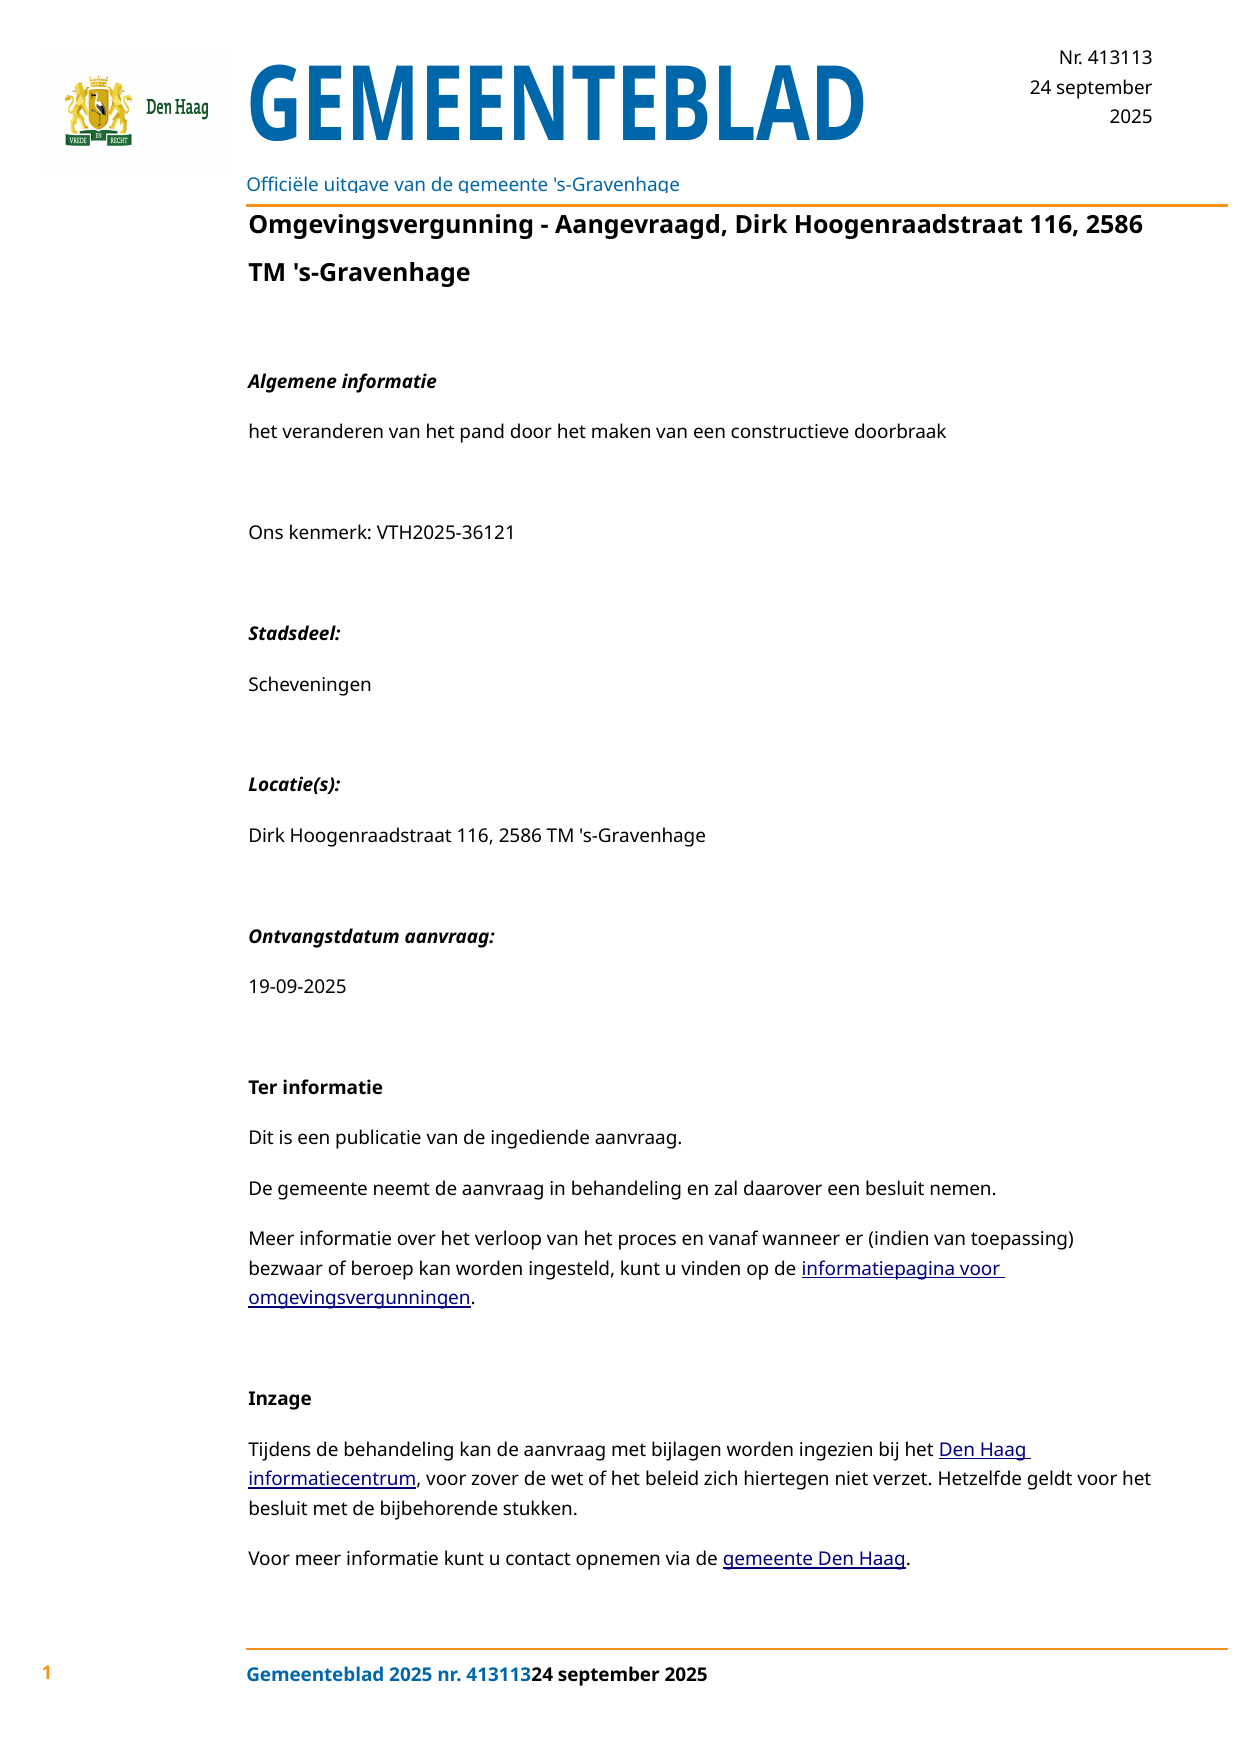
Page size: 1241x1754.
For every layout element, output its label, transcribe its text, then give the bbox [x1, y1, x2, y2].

text Voor meer informatie kunt u contact opnemen via de gemeente Den Haag. [248, 1545, 1152, 1571]
text Scheveningen [248, 671, 1152, 697]
text Dirk Hoogenraadstraat 116, 2586 TM 's-Gravenhage [248, 822, 1152, 848]
text Meer informatie over het verloop van het proces en vanaf wanneer er (indien van toepassing) bezwaar of beroep kan worden ingesteld, kunt u vinden op de informatiepagina voor omgevingsvergunningen. [248, 1225, 1152, 1310]
text Dit is een publicatie van de ingediende aanvraag. [248, 1124, 1152, 1150]
text Omgevingsvergunning - Aangevraagd, Dirk Hoogenraadstraat 116, 2586 TM 's-Gravenhage [248, 207, 1152, 288]
text Ons kenmerk: VTH2025-36121 [248, 519, 1152, 545]
text Stadsdeel: [248, 620, 1152, 646]
picture [41, 47, 231, 172]
text Locatie(s): [248, 772, 1152, 797]
text De gemeente neemt de aanvraag in behandeling en zal daarover een besluit nemen. [248, 1175, 1152, 1201]
text het veranderen van het pand door het maken van een constructieve doorbraak [248, 419, 1152, 444]
text 19-09-2025 [248, 973, 1152, 999]
text Tijdens de behandeling kan de aanvraag met bijlagen worden ingezien bij het Den Haag informatiecentrum, voor zover de wet of het beleid zich hiertegen niet verzet. Hetzelfde geldt voor het besluit met de bijbehorende stukken. [248, 1436, 1152, 1521]
text Inzage [248, 1385, 1152, 1411]
text Ontvangstdatum aanvraag: [248, 923, 1152, 949]
text Ter informatie [248, 1074, 1152, 1100]
text Algemene informatie [248, 368, 1152, 394]
